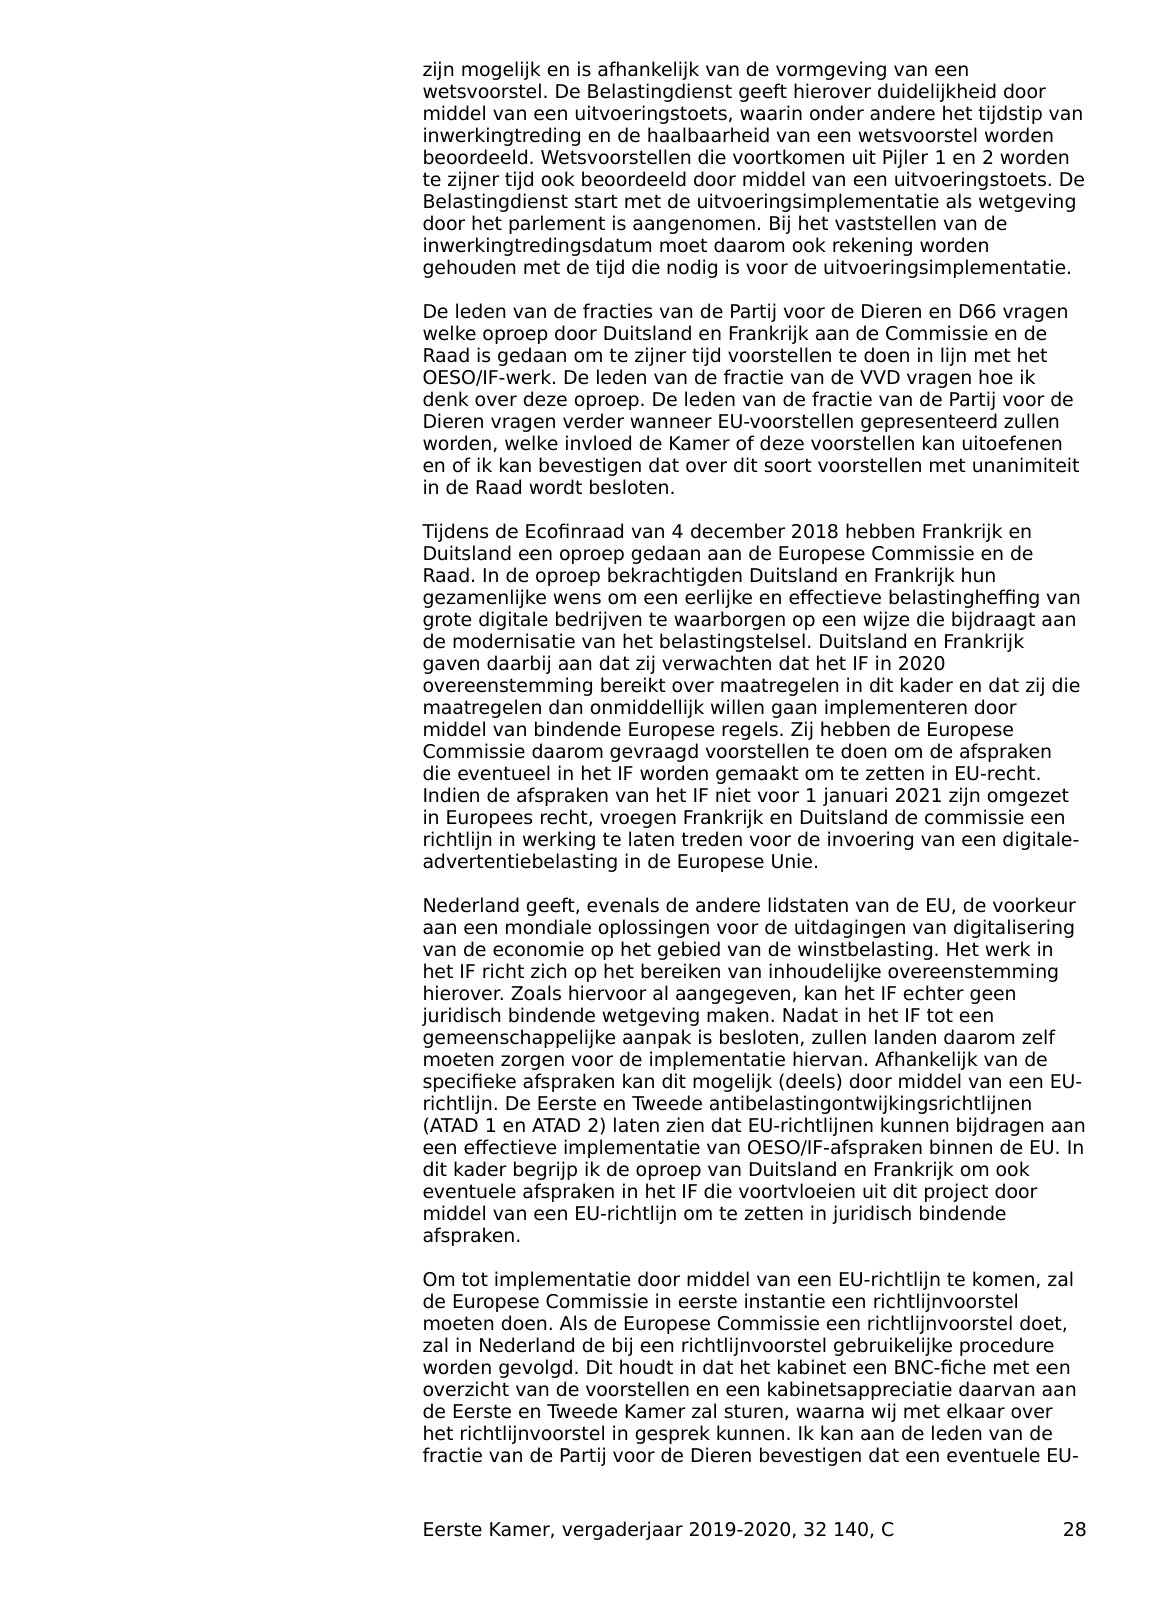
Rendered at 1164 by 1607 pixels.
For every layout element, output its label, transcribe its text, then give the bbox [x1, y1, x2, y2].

text Tijdens de Ecofinraad van 4 december 2018 hebben Frankrijk en Duitsland een oproep gedaan aan de Europese Commissie en de Raad. In de oproep bekrachtigden Duitsland en Frankrijk hun gezamenlijke wens om een eerlijke en effectieve belastingheffing van grote digitale bedrijven te waarborgen op een wijze die bijdraagt aan de modernisatie van het belastingstelsel. Duitsland en Frankrijk gaven daarbij aan dat zij verwachten dat het IF in 2020 overeenstemming bereikt over maatregelen in dit kader en dat zij die maatregelen dan onmiddellijk willen gaan implementeren door middel van bindende Europese regels. Zij hebben de Europese Commissie daarom gevraagd voorstellen te doen om de afspraken die eventueel in het IF worden gemaakt om te zetten in EU-recht. Indien de afspraken van het IF niet voor 1 januari 2021 zijn omgezet in Europees recht, vroegen Frankrijk en Duitsland de commissie een richtlijn in werking te laten treden voor de invoering van een digitale-advertentiebelasting in de Europese Unie. [422, 521, 1087, 873]
text Om tot implementatie door middel van een EU-richtlijn te komen, zal de Europese Commissie in eerste instantie een richtlijnvoorstel moeten doen. Als de Europese Commissie een richtlijnvoorstel doet, zal in Nederland de bij een richtlijnvoorstel gebruikelijke procedure worden gevolgd. Dit houdt in dat het kabinet een BNC-fiche met een overzicht van de voorstellen en een kabinetsappreciatie daarvan aan de Eerste en Tweede Kamer zal sturen, waarna wij met elkaar over het richtlijnvoorstel in gesprek kunnen. Ik kan aan de leden van de fractie van de Partij voor de Dieren bevestigen dat een eventuele EU- [422, 1269, 1087, 1467]
text zijn mogelijk en is afhankelijk van de vormgeving van een wetsvoorstel. De Belastingdienst geeft hierover duidelijkheid door middel van een uitvoeringstoets, waarin onder andere het tijdstip van inwerkingtreding en de haalbaarheid van een wetsvoorstel worden beoordeeld. Wetsvoorstellen die voortkomen uit Pijler 1 en 2 worden te zijner tijd ook beoordeeld door middel van een uitvoeringstoets. De Belastingdienst start met de uitvoeringsimplementatie als wetgeving door het parlement is aangenomen. Bij het vaststellen van de inwerkingtredingsdatum moet daarom ook rekening worden gehouden met de tijd die nodig is voor de uitvoeringsimplementatie. [422, 59, 1087, 279]
text De leden van de fracties van de Partij voor de Dieren en D66 vragen welke oproep door Duitsland en Frankrijk aan de Commissie en de Raad is gedaan om te zijner tijd voorstellen te doen in lijn met het OESO/IF-werk. De leden van de fractie van de VVD vragen hoe ik denk over deze oproep. De leden van de fractie van de Partij voor de Dieren vragen verder wanneer EU-voorstellen gepresenteerd zullen worden, welke invloed de Kamer of deze voorstellen kan uitoefenen en of ik kan bevestigen dat over dit soort voorstellen met unanimiteit in de Raad wordt besloten. [422, 301, 1087, 499]
text Nederland geeft, evenals de andere lidstaten van de EU, de voorkeur aan een mondiale oplossingen voor de uitdagingen van digitalisering van de economie op het gebied van de winstbelasting. Het werk in het IF richt zich op het bereiken van inhoudelijke overeenstemming hierover. Zoals hiervoor al aangegeven, kan het IF echter geen juridisch bindende wetgeving maken. Nadat in het IF tot een gemeenschappelijke aanpak is besloten, zullen landen daarom zelf moeten zorgen voor de implementatie hiervan. Afhankelijk van de specifieke afspraken kan dit mogelijk (deels) door middel van een EU-richtlijn. De Eerste en Tweede antibelastingontwijkingsrichtlijnen (ATAD 1 en ATAD 2) laten zien dat EU-richtlijnen kunnen bijdragen aan een effectieve implementatie van OESO/IF-afspraken binnen de EU. In dit kader begrijp ik de oproep van Duitsland en Frankrijk om ook eventuele afspraken in het IF die voortvloeien uit dit project door middel van een EU-richtlijn om te zetten in juridisch bindende afspraken. [422, 895, 1087, 1247]
